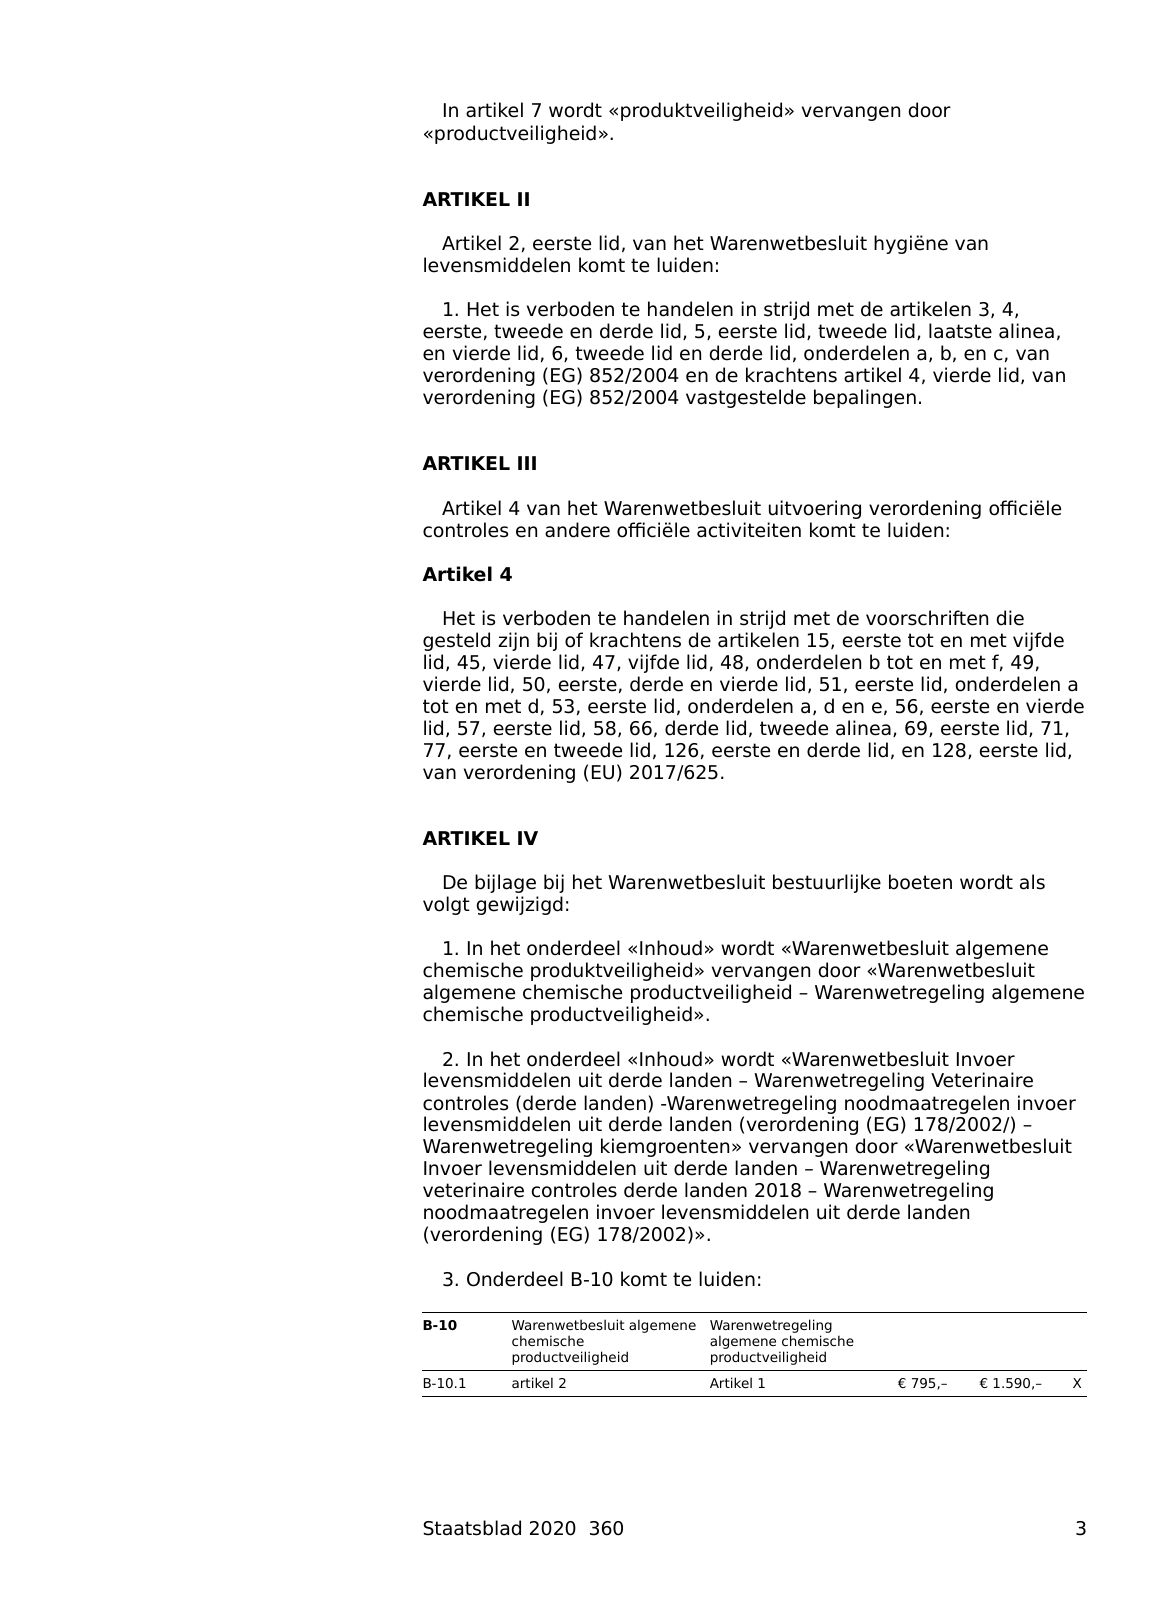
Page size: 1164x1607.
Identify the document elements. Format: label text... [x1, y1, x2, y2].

table_cell € 1.590,– [973, 1371, 1067, 1396]
text 1. In het onderdeel «Inhoud» wordt «Warenwetbesluit algemene chemische produktveiligheid» vervangen door «Warenwetbesluit algemene chemische productveiligheid – Warenwetregeling algemene chemische productveiligheid». [422, 938, 1087, 1026]
table_header Warenwetbesluit algemene chemische productveiligheid [506, 1313, 704, 1370]
text 3. Onderdeel B-10 komt te luiden: [422, 1268, 1087, 1290]
table_cell X [1067, 1371, 1087, 1396]
subtitle ARTIKEL II [422, 189, 1087, 211]
text De bijlage bij het Warenwetbesluit bestuurlijke boeten wordt als volgt gewijzigd: [422, 872, 1087, 916]
subtitle Artikel 4 [422, 564, 1087, 586]
text 2. In het onderdeel «Inhoud» wordt «Warenwetbesluit Invoer levensmiddelen uit derde landen – Warenwetregeling Veterinaire controles (derde landen) -Warenwetregeling noodmaatregelen invoer levensmiddelen uit derde landen (verordening (EG) 178/2002/) – Warenwetregeling kiemgroenten» vervangen door «Warenwetbesluit Invoer levensmiddelen uit derde landen – Warenwetregeling veterinaire controles derde landen 2018 – Warenwetregeling noodmaatregelen invoer levensmiddelen uit derde landen (verordening (EG) 178/2002)». [422, 1048, 1087, 1246]
table_header [892, 1313, 973, 1370]
text 1. Het is verboden te handelen in strijd met de artikelen 3, 4, eerste, tweede en derde lid, 5, eerste lid, tweede lid, laatste alinea, en vierde lid, 6, tweede lid en derde lid, onderdelen a, b, en c, van verordening (EG) 852/2004 en de krachtens artikel 4, vierde lid, van verordening (EG) 852/2004 vastgestelde bepalingen. [422, 299, 1087, 409]
text Artikel 2, eerste lid, van het Warenwetbesluit hygiëne van levensmiddelen komt te luiden: [422, 233, 1087, 277]
text Artikel 4 van het Warenwetbesluit uitvoering verordening officiële controles en andere officiële activiteiten komt te luiden: [422, 497, 1087, 541]
table_cell artikel 2 [506, 1371, 704, 1396]
subtitle ARTIKEL III [422, 453, 1087, 475]
subtitle ARTIKEL IV [422, 828, 1087, 850]
table_header [973, 1313, 1067, 1370]
text Het is verboden te handelen in strijd met de voorschriften die gesteld zijn bij of krachtens de artikelen 15, eerste tot en met vijfde lid, 45, vierde lid, 47, vijfde lid, 48, onderdelen b tot en met f, 49, vierde lid, 50, eerste, derde en vierde lid, 51, eerste lid, onderdelen a tot en met d, 53, eerste lid, onderdelen a, d en e, 56, eerste en vierde lid, 57, eerste lid, 58, 66, derde lid, tweede alinea, 69, eerste lid, 71, 77, eerste en tweede lid, 126, eerste en derde lid, en 128, eerste lid, van verordening (EU) 2017/625. [422, 608, 1087, 784]
table_header [1067, 1313, 1087, 1370]
table_cell B-10.1 [422, 1371, 506, 1396]
table_header Warenwetregeling algemene chemische productveiligheid [704, 1313, 892, 1370]
table_cell Artikel 1 [704, 1371, 892, 1396]
table_cell € 795,– [892, 1371, 973, 1396]
text In artikel 7 wordt «produktveiligheid» vervangen door «productveiligheid». [422, 100, 1087, 144]
table_header B-10 [422, 1313, 506, 1370]
